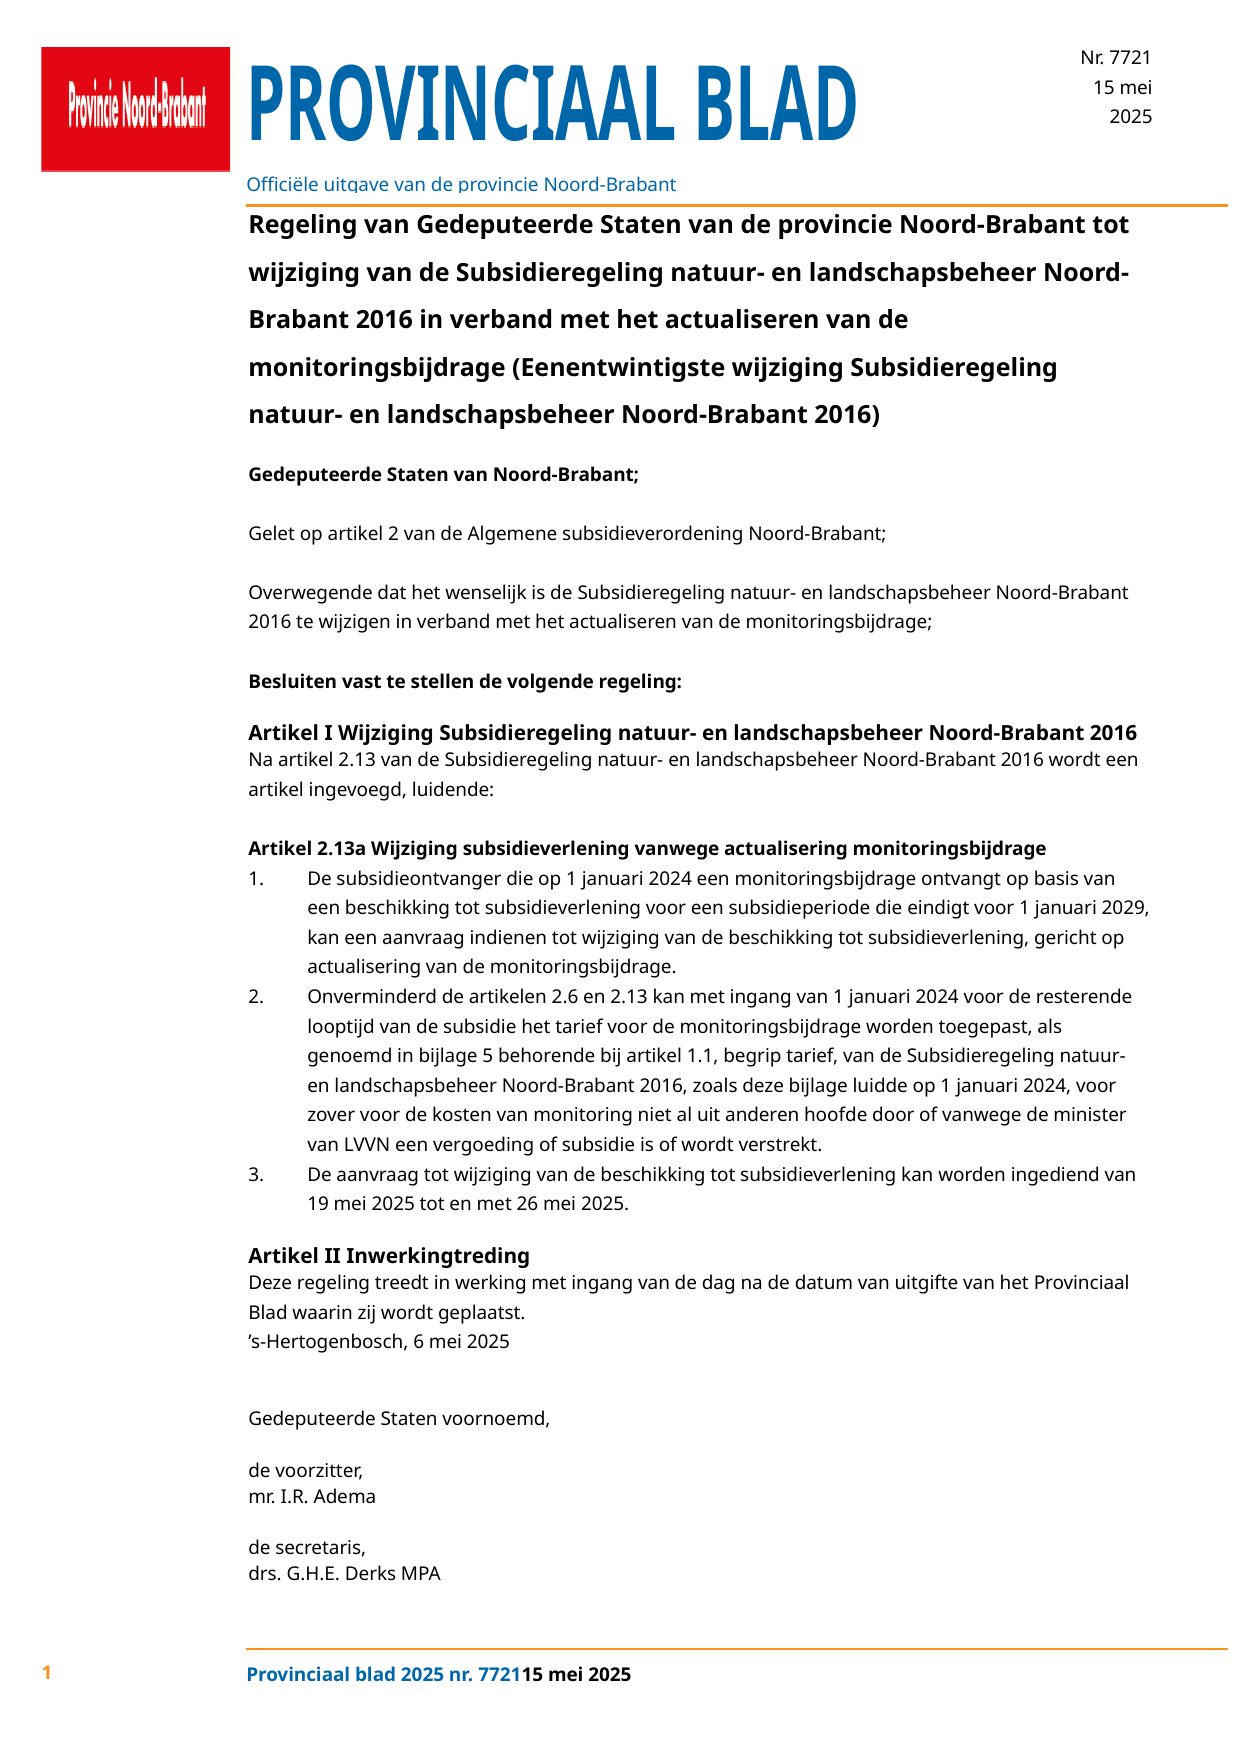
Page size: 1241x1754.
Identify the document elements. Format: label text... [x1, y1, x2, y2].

text Gedeputeerde Staten voornoemd, [248, 1406, 1152, 1431]
text Overwegende dat het wenselijk is de Subsidieregeling natuur- en landschapsbeheer Noord-Brabant 2016 te wijzigen in verband met het actualiseren van de monitoringsbijdrage; [248, 579, 1152, 634]
text Gelet op artikel 2 van de Algemene subsidieverordening Noord-Brabant; [248, 520, 1152, 546]
text de secretaris, [248, 1534, 1152, 1560]
text Artikel I Wijziging Subsidieregeling natuur- en landschapsbeheer Noord-Brabant 2016 [248, 718, 1152, 747]
text Na artikel 2.13 van de Subsidieregeling natuur- en landschapsbeheer Noord-Brabant 2016 wordt een artikel ingevoegd, luidende: [248, 747, 1152, 802]
text Regeling van Gedeputeerde Staten van de provincie Noord-Brabant tot wijziging van de Subsidieregeling natuur- en landschapsbeheer Noord-Brabant 2016 in verband met het actualiseren van de monitoringsbijdrage (Eenentwintigste wijziging Subsidieregeling natuur- en landschapsbeheer Noord-Brabant 2016) [248, 207, 1152, 431]
list Onverminderd de artikelen 2.6 en 2.13 kan met ingang van 1 januari 2024 voor de resterende looptijd van de subsidie het tarief voor de monitoringsbijdrage worden toegepast, als genoemd in bijlage 5 behorende bij artikel 1.1, begrip tarief, van de Subsidieregeling natuur- en landschapsbeheer Noord-Brabant 2016, zoals deze bijlage luidde op 1 januari 2024, voor zover voor de kosten van monitoring niet al uit anderen hoofde door of vanwege de minister van LVVN een vergoeding of subsidie is of wordt verstrekt. [248, 983, 1152, 1157]
list De subsidieontvanger die op 1 januari 2024 een monitoringsbijdrage ontvangt op basis van een beschikking tot subsidieverlening voor een subsidieperiode die eindigt voor 1 januari 2029, kan een aanvraag indienen tot wijziging van de beschikking tot subsidieverlening, gericht op actualisering van de monitoringsbijdrage. [248, 865, 1152, 979]
text de voorzitter, [248, 1457, 1152, 1483]
text Besluiten vast te stellen de volgende regeling: [248, 668, 1152, 693]
text ’s-Hertogenbosch, 6 mei 2025 [248, 1328, 1152, 1354]
text Deze regeling treedt in werking met ingang van de dag na de datum van uitgifte van het Provinciaal Blad waarin zij wordt geplaatst. [248, 1269, 1152, 1324]
text Gedeputeerde Staten van Noord-Brabant; [248, 461, 1152, 486]
text Artikel II Inwerkingtreding [248, 1241, 1152, 1269]
text drs. G.H.E. Derks MPA [248, 1560, 1152, 1586]
list De aanvraag tot wijziging van de beschikking tot subsidieverlening kan worden ingediend van 19 mei 2025 tot en met 26 mei 2025. [248, 1161, 1152, 1216]
picture [41, 47, 231, 172]
text Artikel 2.13a Wijziging subsidieverlening vanwege actualisering monitoringsbijdrage [248, 835, 1152, 861]
text mr. I.R. Adema [248, 1483, 1152, 1508]
